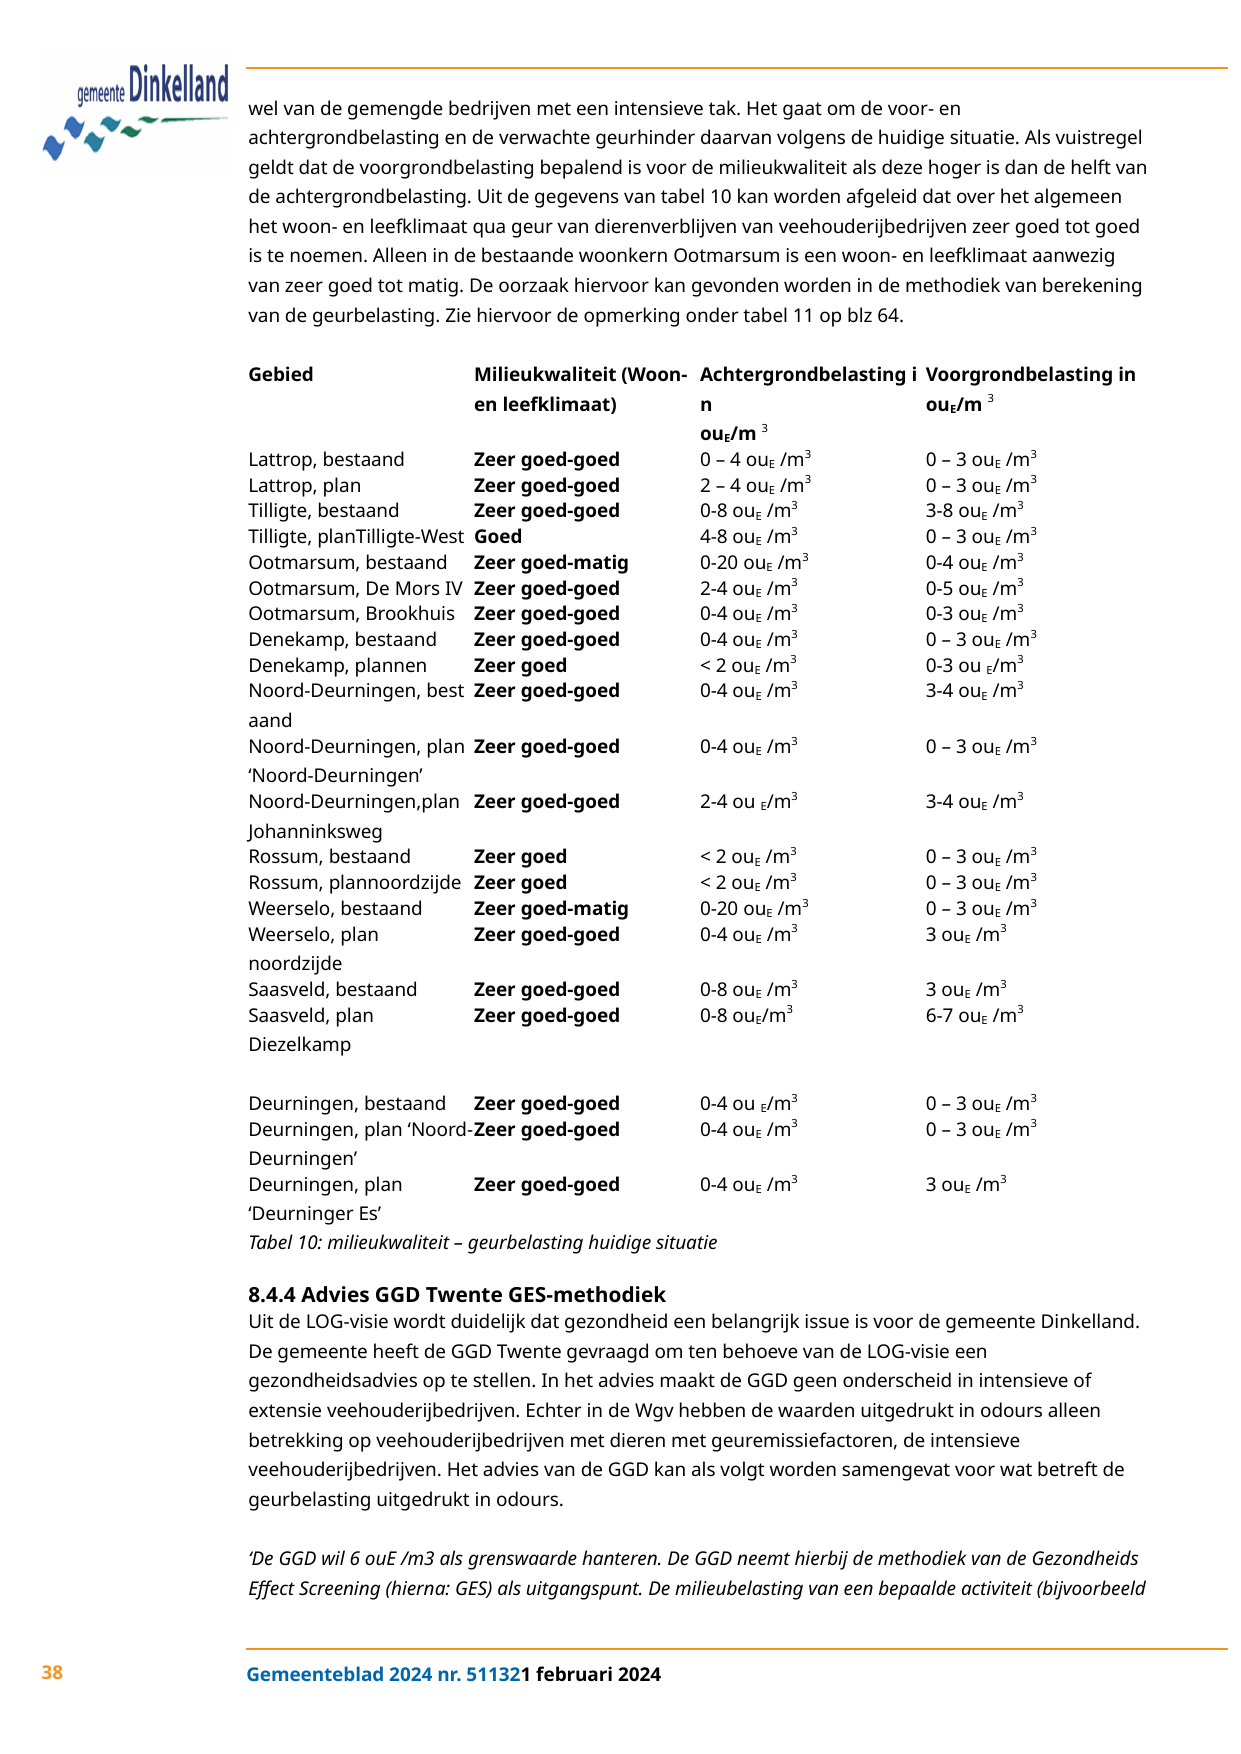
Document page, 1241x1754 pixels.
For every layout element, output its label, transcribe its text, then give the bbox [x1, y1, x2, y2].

table_cell 0 – 3 ouE /m3 [926, 733, 1152, 788]
table_header Achtergrondbelasting in ouE/m 3 [700, 361, 926, 446]
table_cell 0-3 ouE /m3 [926, 600, 1152, 626]
table_cell 0 – 3 ouE /m3 [926, 523, 1152, 549]
table_cell 0 – 3 ouE /m3 [926, 869, 1152, 895]
table_cell Saasveld, plan Diezelkamp [248, 1002, 474, 1057]
table_cell Lattrop, plan [248, 472, 474, 497]
table_cell Zeer goed-goed [474, 921, 700, 976]
table_header Milieukwaliteit (Woon- en leefklimaat) [474, 361, 700, 446]
table_cell 0 – 3 ouE /m3 [926, 472, 1152, 497]
table_cell 0-20 ouE /m3 [700, 549, 926, 575]
table_cell Zeer goed [474, 652, 700, 678]
table_header 0 – 3 ouE /m3 [926, 1090, 1152, 1116]
table_cell Zeer goed-goed [474, 788, 700, 843]
table_cell < 2 ouE /m3 [700, 652, 926, 678]
table_cell 0-4 ouE /m3 [700, 733, 926, 788]
table_cell 0-3 ou E/m3 [926, 652, 1152, 678]
text 8.4.4 Advies GGD Twente GES-methodiek [248, 1280, 1152, 1308]
table_cell Denekamp, bestaand [248, 626, 474, 652]
table_cell Zeer goed-goed [474, 1002, 700, 1057]
table_cell 0 – 3 ouE /m3 [926, 1116, 1152, 1171]
table_cell Zeer goed-goed [474, 678, 700, 733]
table_header Gebied [248, 361, 474, 446]
table_cell 0-20 ouE /m3 [700, 895, 926, 921]
table_cell Denekamp, plannen [248, 652, 474, 678]
table_cell Goed [474, 523, 700, 549]
table_cell Rossum, bestaand [248, 844, 474, 869]
table_cell < 2 ouE /m3 [700, 869, 926, 895]
table_cell Zeer goed-goed [474, 446, 700, 472]
table_cell Zeer goed [474, 844, 700, 869]
table_cell 3-8 ouE /m3 [926, 498, 1152, 523]
table_cell Zeer goed-goed [474, 498, 700, 523]
table_cell 2-4 ouE /m3 [700, 575, 926, 600]
table_cell 0 – 4 ouE /m3 [700, 446, 926, 472]
table_cell Weerselo, plan noordzijde [248, 921, 474, 976]
table_cell Deurningen, plan ‘Deurninger Es’ [248, 1171, 474, 1226]
table_cell 3-4 ouE /m3 [926, 788, 1152, 843]
table_cell Zeer goed-goed [474, 626, 700, 652]
picture [41, 47, 231, 172]
table_cell Lattrop, bestaand [248, 446, 474, 472]
table_cell 0-8 ouE /m3 [700, 498, 926, 523]
table_cell Zeer goed-goed [474, 1171, 700, 1226]
table_cell Zeer goed-goed [474, 733, 700, 788]
table_header 0-4 ou E/m3 [700, 1090, 926, 1116]
table_cell 0-4 ouE /m3 [700, 921, 926, 976]
table_cell 0-4 ouE /m3 [926, 549, 1152, 575]
table_cell Zeer goed-goed [474, 472, 700, 497]
table_cell Ootmarsum, De Mors IV [248, 575, 474, 600]
text Tabel 10: milieukwaliteit – geurbelasting huidige situatie [248, 1229, 1152, 1255]
table_cell 3-4 ouE /m3 [926, 678, 1152, 733]
table_cell < 2 ouE /m3 [700, 844, 926, 869]
table_cell Zeer goed-goed [474, 575, 700, 600]
table_cell Ootmarsum, bestaand [248, 549, 474, 575]
table_cell 0-5 ouE /m3 [926, 575, 1152, 600]
text wel van de gemengde bedrijven met een intensieve tak. Het gaat om de voor- en achtergrondbelasting en de verwachte geurhinder daarvan volgens de huidige situatie. Als vuistregel geldt dat de voorgrondbelasting bepalend is voor de milieukwaliteit als deze hoger is dan de helft van de achtergrondbelasting. Uit de gegevens van tabel 10 kan worden afgeleid dat over het algemeen het woon- en leefklimaat qua geur van dierenverblijven van veehouderijbedrijven zeer goed tot goed is te noemen. Alleen in de bestaande woonkern Ootmarsum is een woon- en leefklimaat aanwezig van zeer goed tot matig. De oorzaak hiervoor kan gevonden worden in de methodiek van berekening van de geurbelasting. Zie hiervoor de opmerking onder tabel 11 op blz 64. [248, 95, 1152, 328]
table_cell 3 ouE /m3 [926, 921, 1152, 976]
text Uit de LOG-visie wordt duidelijk dat gezondheid een belangrijk issue is voor de gemeente Dinkelland. De gemeente heeft de GGD Twente gevraagd om ten behoeve van de LOG-visie een gezondheidsadvies op te stellen. In het advies maakt de GGD geen onderscheid in intensieve of extensie veehouderijbedrijven. Echter in de Wgv hebben de waarden uitgedrukt in odours alleen betrekking op veehouderijbedrijven met dieren met geuremissiefactoren, de intensieve veehouderijbedrijven. Het advies van de GGD kan als volgt worden samengevat voor wat betreft de geurbelasting uitgedrukt in odours. [248, 1308, 1152, 1512]
table_cell Zeer goed [474, 869, 700, 895]
table_cell Zeer goed-goed [474, 600, 700, 626]
table_cell 0-4 ouE /m3 [700, 600, 926, 626]
table_cell Ootmarsum, Brookhuis [248, 600, 474, 626]
table_cell 0-4 ouE /m3 [700, 1171, 926, 1226]
table_cell Tilligte, planTilligte-West [248, 523, 474, 549]
table_cell Tilligte, bestaand [248, 498, 474, 523]
table_cell Zeer goed-goed [474, 1116, 700, 1171]
table_cell 0 – 3 ouE /m3 [926, 626, 1152, 652]
table_header Deurningen, bestaand [248, 1090, 474, 1116]
table_header Voorgrondbelasting in ouE/m 3 [926, 361, 1152, 446]
table_header Zeer goed-goed [474, 1090, 700, 1116]
table_cell Noord-Deurningen, plan ‘Noord-Deurningen’ [248, 733, 474, 788]
table_cell 0-4 ouE /m3 [700, 626, 926, 652]
table_cell Noord-Deurningen, bestaand [248, 678, 474, 733]
table_cell 0-4 ouE /m3 [700, 1116, 926, 1171]
table_cell Saasveld, bestaand [248, 976, 474, 1002]
table_cell 2 – 4 ouE /m3 [700, 472, 926, 497]
table_cell Zeer goed-matig [474, 549, 700, 575]
text ‘De GGD wil 6 ouE /m3 als grenswaarde hanteren. De GGD neemt hierbij de methodiek van de Gezondheids Effect Screening (hierna: GES) als uitgangspunt. De milieubelasting van een bepaalde activiteit (bijvoorbeeld [248, 1545, 1152, 1600]
table_cell Rossum, plannoordzijde [248, 869, 474, 895]
table_cell Zeer goed-matig [474, 895, 700, 921]
table_cell Weerselo, bestaand [248, 895, 474, 921]
table_cell 0 – 3 ouE /m3 [926, 446, 1152, 472]
table_cell 2-4 ou E/m3 [700, 788, 926, 843]
table_cell 0 – 3 ouE /m3 [926, 844, 1152, 869]
table_cell 0 – 3 ouE /m3 [926, 895, 1152, 921]
table_cell Noord-Deurningen,plan Johanninksweg [248, 788, 474, 843]
table_cell Deurningen, plan ‘Noord-Deurningen’ [248, 1116, 474, 1171]
table_cell 4-8 ouE /m3 [700, 523, 926, 549]
table_cell 0-8 ouE/m3 [700, 1002, 926, 1057]
table_cell Zeer goed-goed [474, 976, 700, 1002]
table_cell 6-7 ouE /m3 [926, 1002, 1152, 1057]
table_cell 3 ouE /m3 [926, 976, 1152, 1002]
table_cell 3 ouE /m3 [926, 1171, 1152, 1226]
table_cell 0-4 ouE /m3 [700, 678, 926, 733]
table_cell 0-8 ouE /m3 [700, 976, 926, 1002]
